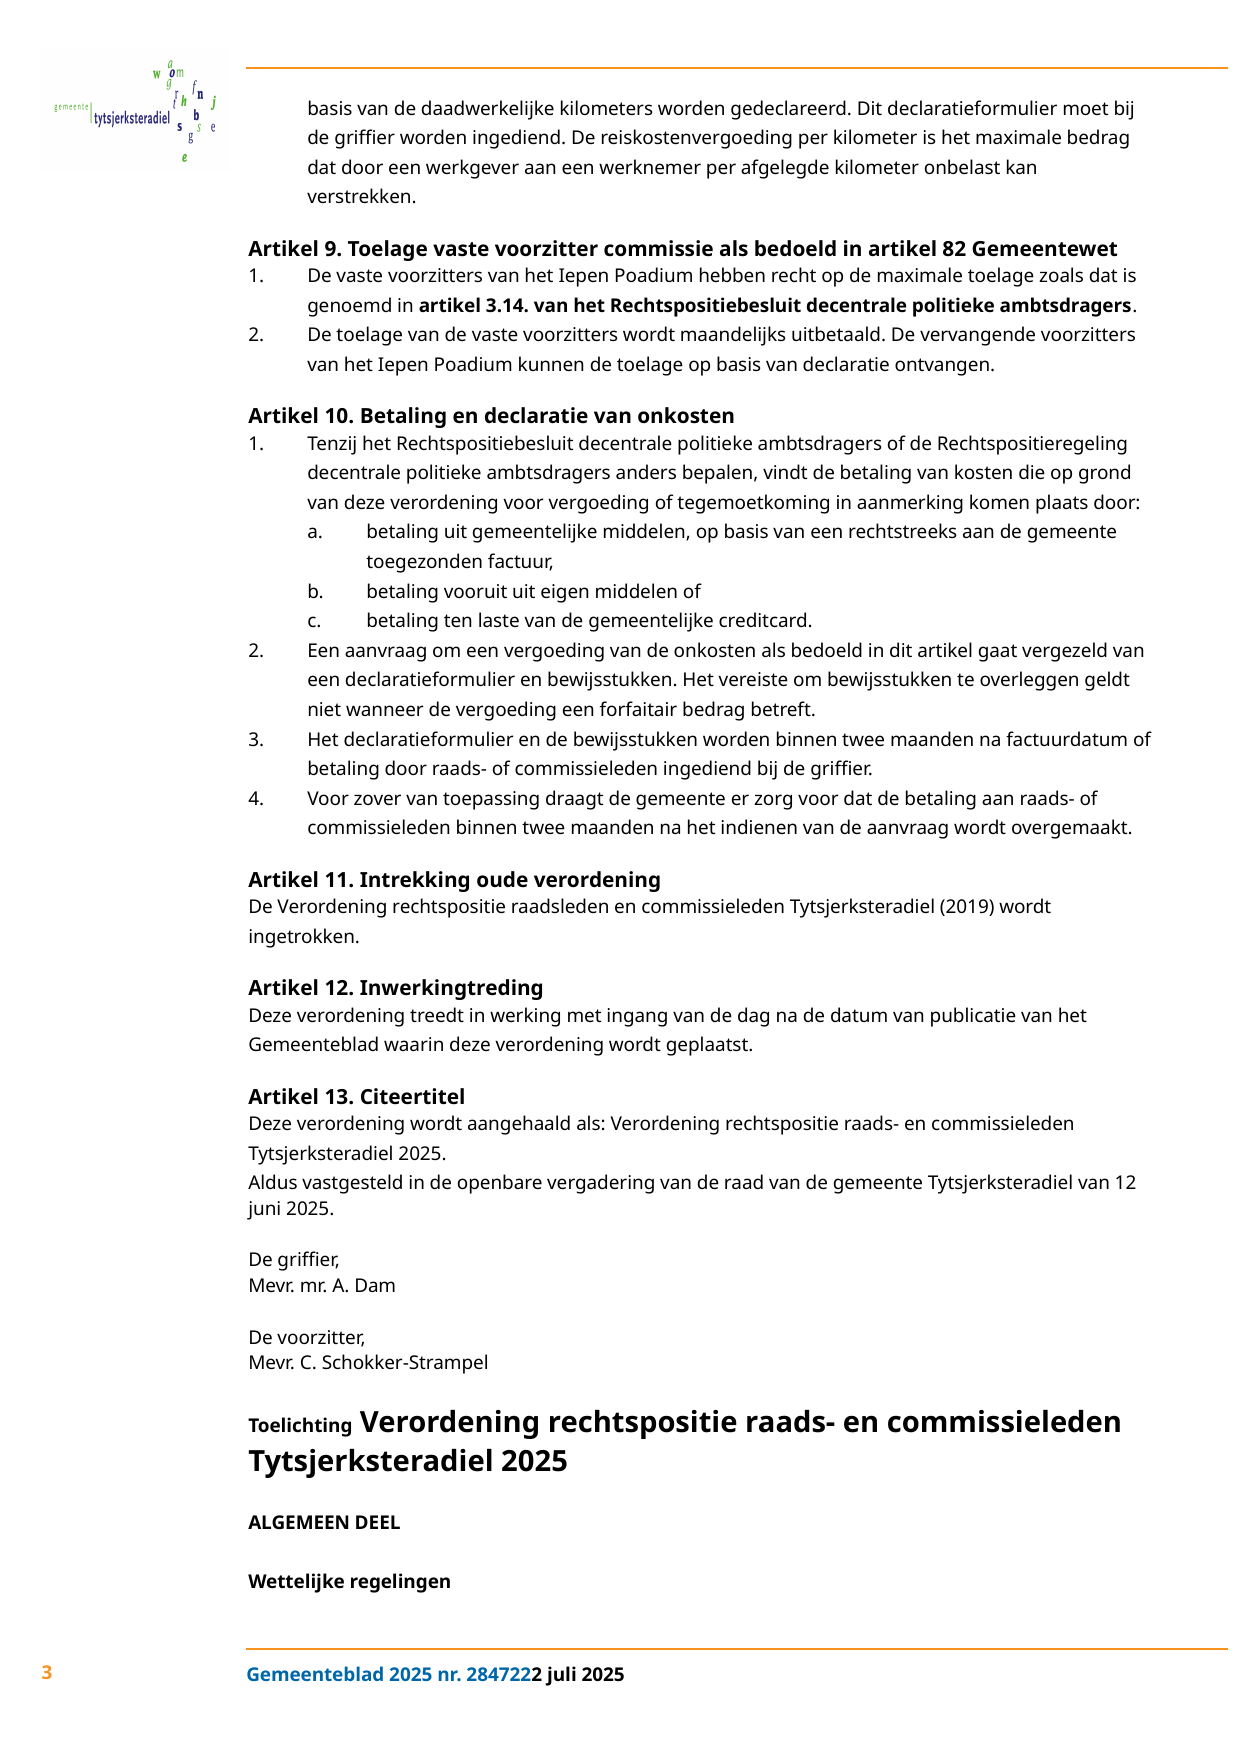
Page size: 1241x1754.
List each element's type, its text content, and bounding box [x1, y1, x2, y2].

list Voor zover van toepassing draagt de gemeente er zorg voor dat de betaling aan raads- of commissieleden binnen twee maanden na het indienen van de aanvraag wordt overgemaakt. [248, 785, 1152, 840]
list betaling ten laste van de gemeentelijke creditcard. [307, 607, 1152, 633]
list Het declaratieformulier en de bewijsstukken worden binnen twee maanden na factuurdatum of betaling door raads- of commissieleden ingediend bij de griffier. [248, 726, 1152, 781]
text De griffier, [248, 1247, 1152, 1272]
text Artikel 9. Toelage vaste voorzitter commissie als bedoeld in artikel 82 Gemeentewet [248, 234, 1152, 262]
picture [41, 47, 231, 172]
text De voorzitter, [248, 1324, 1152, 1349]
text Mevr. C. Schokker-Strampel [248, 1349, 1152, 1375]
text Artikel 13. Citeertitel [248, 1082, 1152, 1110]
text Artikel 10. Betaling en declaratie van onkosten [248, 402, 1152, 430]
list Tenzij het Rechtspositiebesluit decentrale politieke ambtsdragers of de Rechtspositieregeling decentrale politieke ambtsdragers anders bepalen, vindt de betaling van kosten die op grond van deze verordening voor vergoeding of tegemoetkoming in aanmerking komen plaats door: [248, 430, 1152, 515]
list betaling vooruit uit eigen middelen of [307, 578, 1152, 604]
list betaling uit gemeentelijke middelen, op basis van een rechtstreeks aan de gemeente toegezonden factuur, [307, 519, 1152, 574]
text Wettelijke regelingen [248, 1569, 1152, 1594]
text De Verordening rechtspositie raadsleden en commissieleden Tytsjerksteradiel (2019) wordt ingetrokken. [248, 893, 1152, 949]
text Artikel 12. Inwerkingtreding [248, 973, 1152, 1002]
list basis van de daadwerkelijke kilometers worden gedeclareerd. Dit declaratieformulier moet bij de griffier worden ingediend. De reiskostenvergoeding per kilometer is het maximale bedrag dat door een werkgever aan een werknemer per afgelegde kilometer onbelast kan verstrekken. [248, 95, 1152, 209]
list Een aanvraag om een vergoeding van de onkosten als bedoeld in dit artikel gaat vergezeld van een declaratieformulier en bewijsstukken. Het vereiste om bewijsstukken te overleggen geldt niet wanneer de vergoeding een forfaitair bedrag betreft. [248, 637, 1152, 722]
list De toelage van de vaste voorzitters wordt maandelijks uitbetaald. De vervangende voorzitters van het Iepen Poadium kunnen de toelage op basis van declaratie ontvangen. [248, 322, 1152, 377]
text Artikel 11. Intrekking oude verordening [248, 865, 1152, 893]
text Deze verordening treedt in werking met ingang van de dag na de datum van publicatie van het Gemeenteblad waarin deze verordening wordt geplaatst. [248, 1002, 1152, 1057]
text Mevr. mr. A. Dam [248, 1272, 1152, 1298]
text Toelichting Verordening rechtspositie raads- en commissieleden Tytsjerksteradiel 2025 [248, 1401, 1152, 1480]
text ALGEMEEN DEEL [248, 1509, 1152, 1535]
list De vaste voorzitters van het Iepen Poadium hebben recht op de maximale toelage zoals dat is genoemd in artikel 3.14. van het Rechtspositiebesluit decentrale politieke ambtsdragers. [248, 262, 1152, 318]
text Aldus vastgesteld in de openbare vergadering van de raad van de gemeente Tytsjerksteradiel van 12 juni 2025. [248, 1169, 1152, 1221]
text Deze verordening wordt aangehaald als: Verordening rechtspositie raads- en commissieleden Tytsjerksteradiel 2025. [248, 1110, 1152, 1166]
